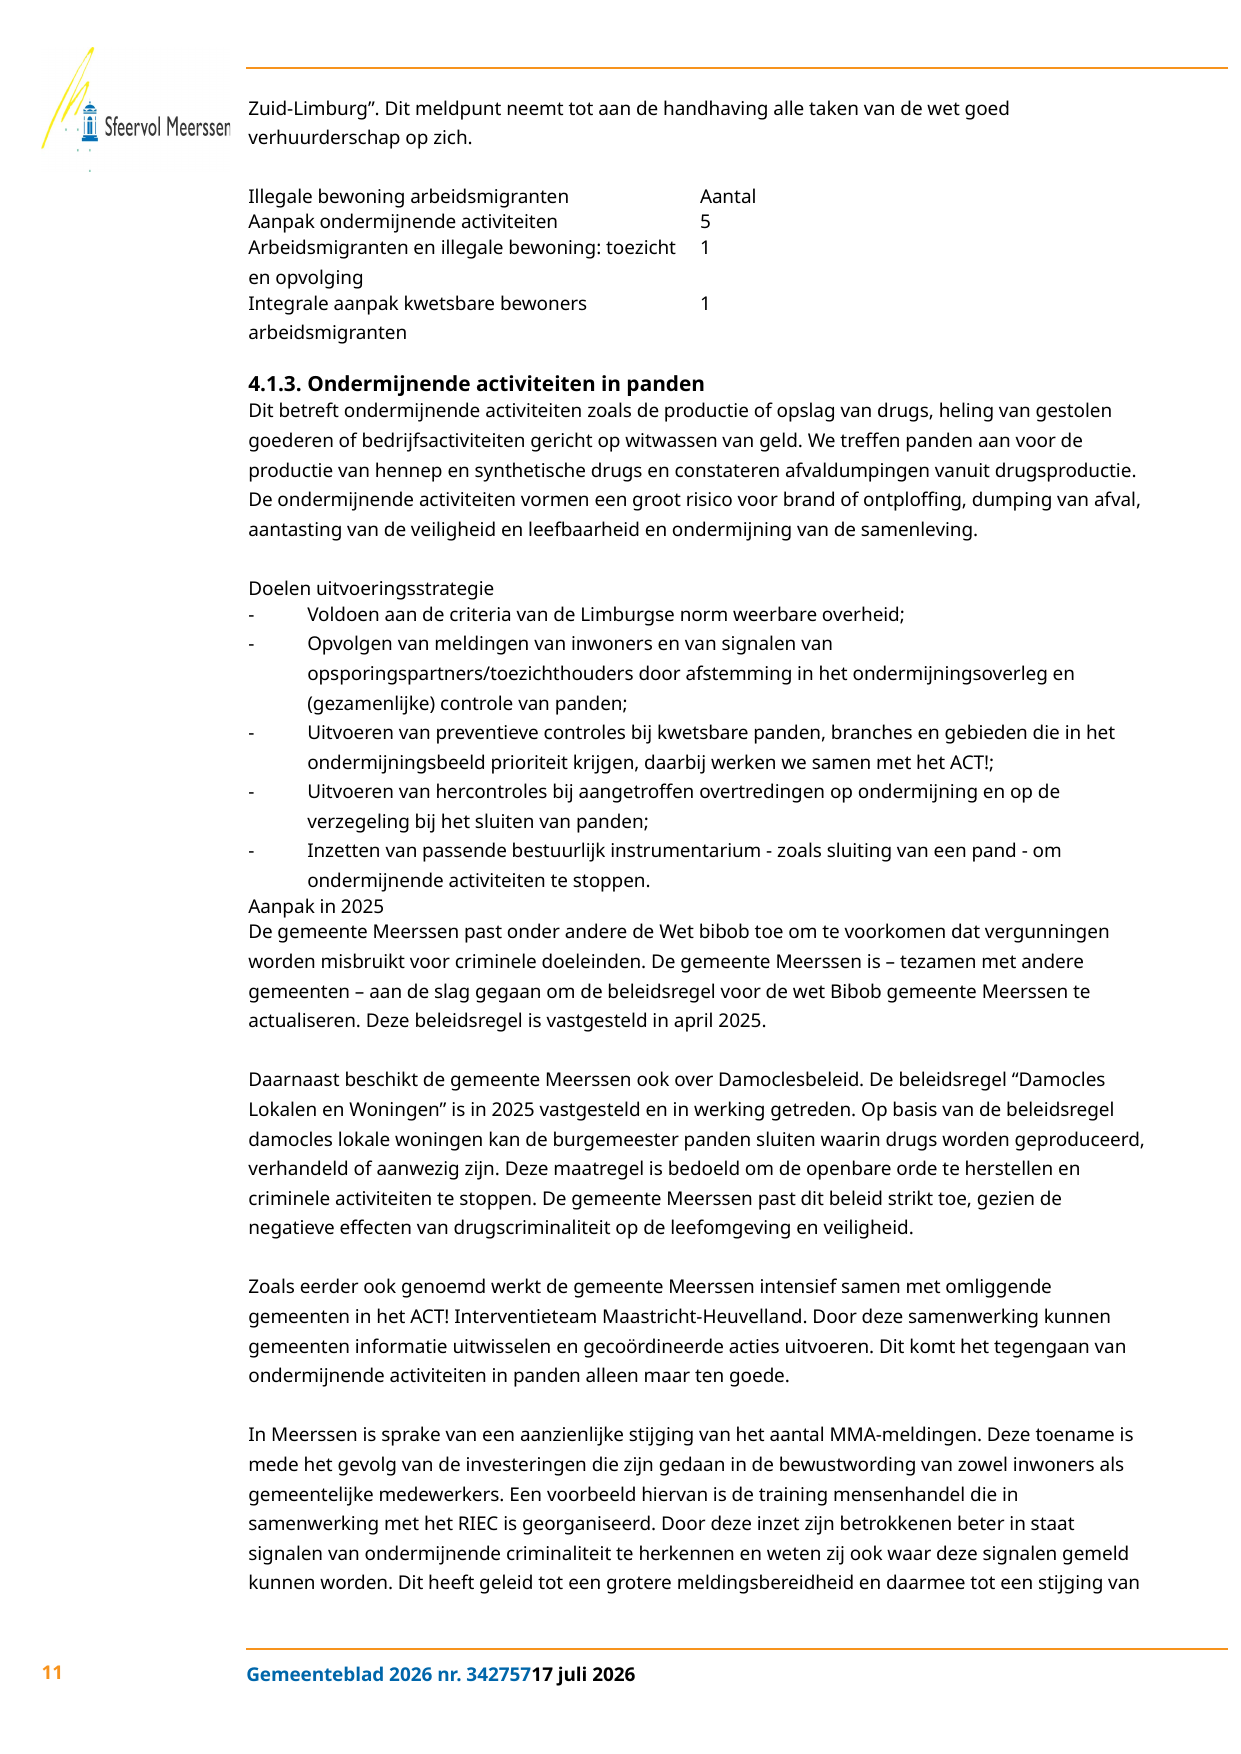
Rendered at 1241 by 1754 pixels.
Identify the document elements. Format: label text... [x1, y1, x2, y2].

table_cell Zuid-Limburg”. Dit meldpunt neemt tot aan de handhaving alle taken van de wet goed verhuurderschap op zich. [248, 95, 1152, 150]
table_header Doelen uitvoeringsstrategie [248, 575, 1152, 601]
table_cell Integrale aanpak kwetsbare bewoners arbeidsmigranten [248, 290, 700, 345]
table_cell Voldoen aan de criteria van de Limburgse norm weerbare overheid; Opvolgen van meldingen van inwoners en van signalen van opsporingspartners/toezichthouders door afstemming in het ondermijningsoverleg en (gezamenlijke) controle van panden; Uitvoeren van preventieve controles bij kwetsbare panden, branches en gebieden die in het ondermijningsbeeld prioriteit krijgen, daarbij werken we samen met het ACT!; Uitvoeren van hercontroles bij aangetroffen overtredingen op ondermijning en op de verzegeling bij het sluiten van panden; Inzetten van passende bestuurlijk instrumentarium - zoals sluiting van een pand - om ondermijnende activiteiten te stoppen. [248, 601, 1152, 893]
picture [41, 47, 231, 172]
text 4.1.3. Ondermijnende activiteiten in panden [248, 369, 1152, 398]
table_cell Aanpak ondermijnende activiteiten [248, 209, 700, 234]
table_cell 5 [700, 209, 1152, 234]
table_header Aantal [700, 183, 1152, 209]
table_cell Aanpak in 2025 [248, 893, 1152, 919]
table_cell 1 [700, 290, 1152, 345]
table_cell 1 [700, 235, 1152, 290]
table_cell De gemeente Meerssen past onder andere de Wet bibob toe om te voorkomen dat vergunningen worden misbruikt voor criminele doeleinden. De gemeente Meerssen is – tezamen met andere gemeenten – aan de slag gegaan om de beleidsregel voor de wet Bibob gemeente Meerssen te actualiseren. Deze beleidsregel is vastgesteld in april 2025. Daarnaast beschikt de gemeente Meerssen ook over Damoclesbeleid. De beleidsregel “Damocles Lokalen en Woningen” is in 2025 vastgesteld en in werking getreden. Op basis van de beleidsregel damocles lokale woningen kan de burgemeester panden sluiten waarin drugs worden geproduceerd, verhandeld of aanwezig zijn. Deze maatregel is bedoeld om de openbare orde te herstellen en criminele activiteiten te stoppen. De gemeente Meerssen past dit beleid strikt toe, gezien de negatieve effecten van drugscriminaliteit op de leefomgeving en veiligheid. Zoals eerder ook genoemd werkt de gemeente Meerssen intensief samen met omliggende gemeenten in het ACT! Interventieteam Maastricht-Heuvelland. Door deze samenwerking kunnen gemeenten informatie uitwisselen en gecoördineerde acties uitvoeren. Dit komt het tegengaan van ondermijnende activiteiten in panden alleen maar ten goede. In Meerssen is sprake van een aanzienlijke stijging van het aantal MMA-meldingen. Deze toename is mede het gevolg van de investeringen die zijn gedaan in de bewustwording van zowel inwoners als gemeentelijke medewerkers. Een voorbeeld hiervan is de training mensenhandel die in samenwerking met het RIEC is georganiseerd. Door deze inzet zijn betrokkenen beter in staat signalen van ondermijnende criminaliteit te herkennen en weten zij ook waar deze signalen gemeld kunnen worden. Dit heeft geleid tot een grotere meldingsbereidheid en daarmee tot een stijging van [248, 919, 1152, 1595]
table_cell Arbeidsmigranten en illegale bewoning: toezicht en opvolging [248, 235, 700, 290]
text Dit betreft ondermijnende activiteiten zoals de productie of opslag van drugs, heling van gestolen goederen of bedrijfsactiviteiten gericht op witwassen van geld. We treffen panden aan voor de productie van hennep en synthetische drugs en constateren afvaldumpingen vanuit drugsproductie. De ondermijnende activiteiten vormen een groot risico voor brand of ontploffing, dumping van afval, aantasting van de veiligheid en leefbaarheid en ondermijning van de samenleving. [248, 398, 1152, 542]
table_header Illegale bewoning arbeidsmigranten [248, 183, 700, 209]
